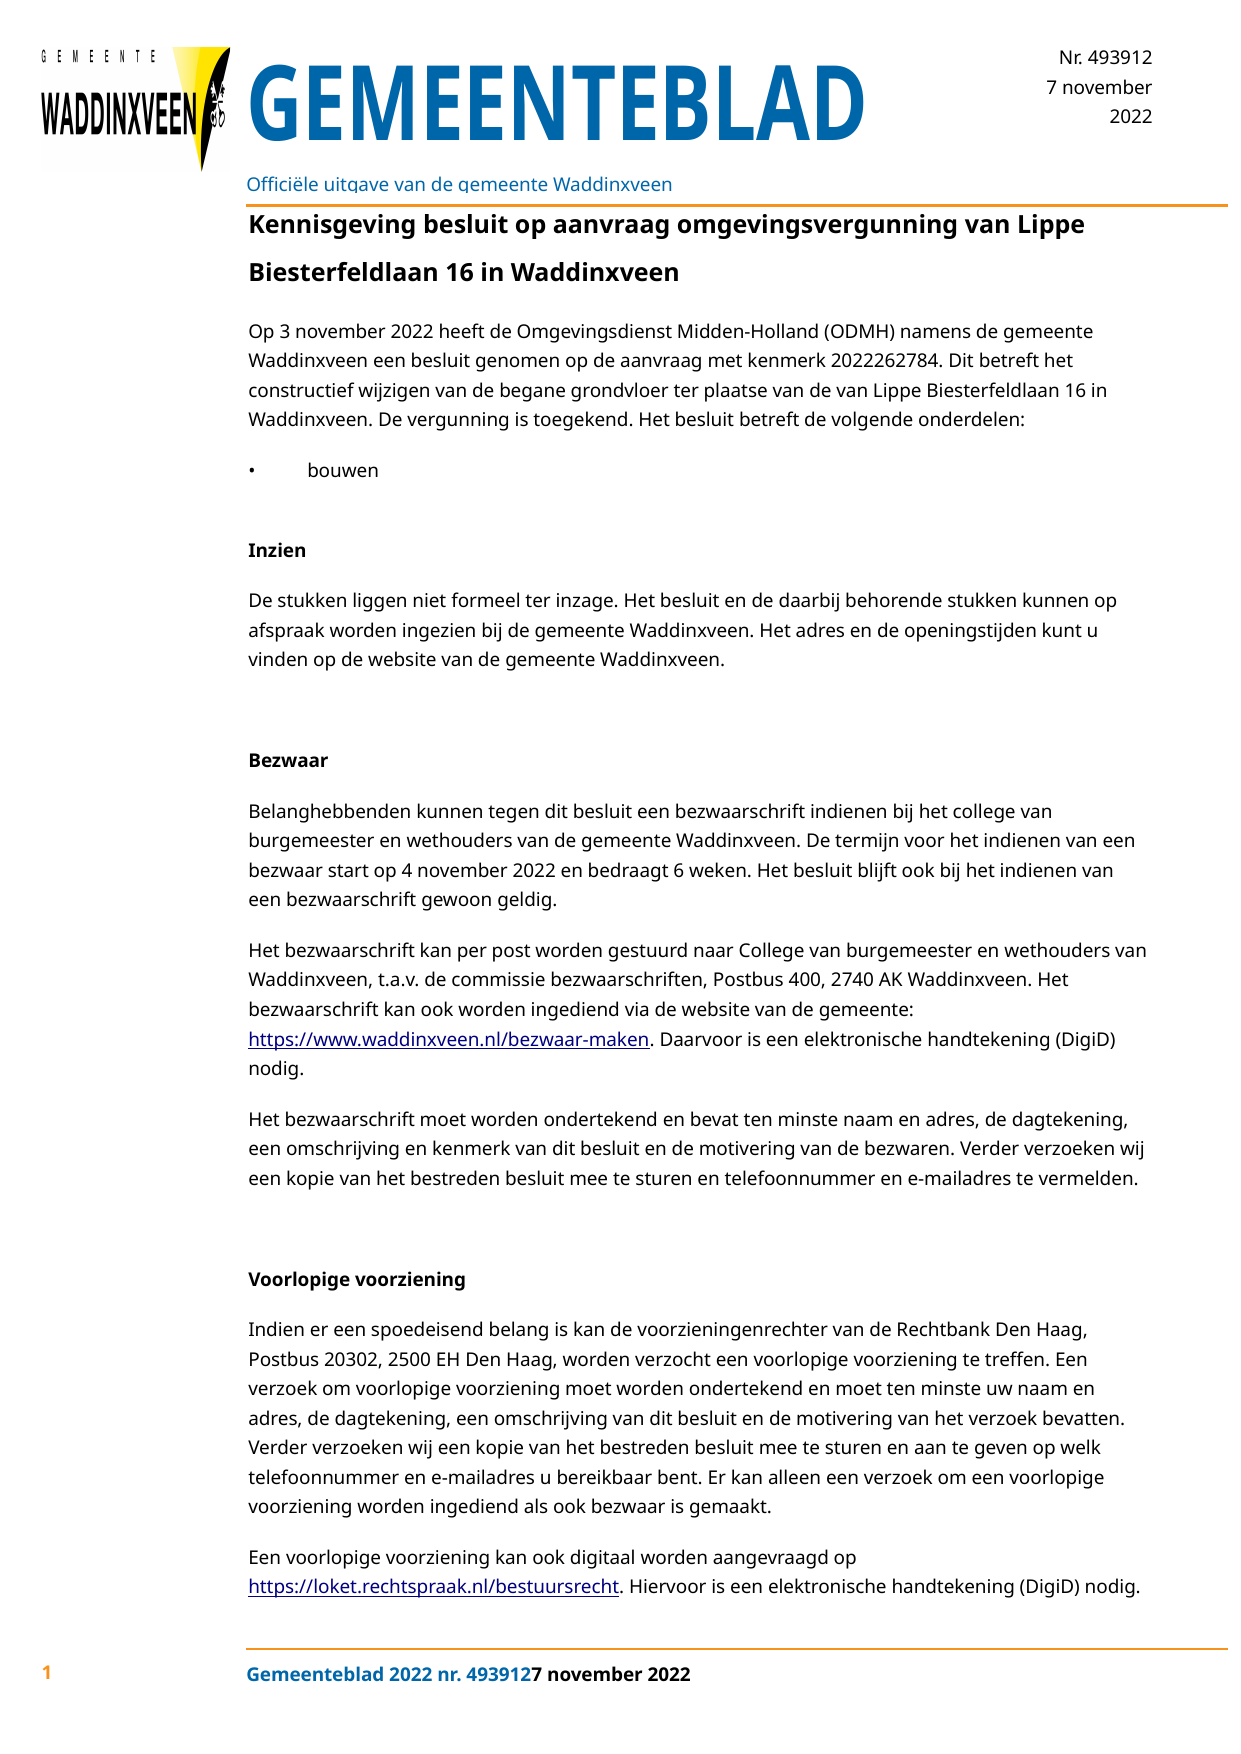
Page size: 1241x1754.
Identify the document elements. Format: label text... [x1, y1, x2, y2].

text Bezwaar [248, 747, 1152, 773]
text Belanghebbenden kunnen tegen dit besluit een bezwaarschrift indienen bij het college van burgemeester en wethouders van de gemeente Waddinxveen. De termijn voor het indienen van een bezwaar start op 4 november 2022 en bedraagt 6 weken. Het besluit blijft ook bij het indienen van een bezwaarschrift gewoon geldig. [248, 798, 1152, 912]
text Inzien [248, 537, 1152, 563]
text Op 3 november 2022 heeft de Omgevingsdienst Midden-Holland (ODMH) namens de gemeente Waddinxveen een besluit genomen op de aanvraag met kenmerk 2022262784. Dit betreft het constructief wijzigen van de begane grondvloer ter plaatse van de van Lippe Biesterfeldlaan 16 in Waddinxveen. De vergunning is toegekend. Het besluit betreft de volgende onderdelen: [248, 318, 1152, 432]
text Het bezwaarschrift kan per post worden gestuurd naar College van burgemeester en wethouders van Waddinxveen, t.a.v. de commissie bezwaarschriften, Postbus 400, 2740 AK Waddinxveen. Het bezwaarschrift kan ook worden ingediend via de website van de gemeente: https://www.waddinxveen.nl/bezwaar-maken. Daarvoor is een elektronische handtekening (DigiD) nodig. [248, 937, 1152, 1081]
text Voorlopige voorziening [248, 1266, 1152, 1292]
picture [41, 47, 231, 172]
text Een voorlopige voorziening kan ook digitaal worden aangevraagd op https://loket.rechtspraak.nl/bestuursrecht. Hiervoor is een elektronische handtekening (DigiD) nodig. [248, 1544, 1152, 1599]
text Kennisgeving besluit op aanvraag omgevingsvergunning van Lippe Biesterfeldlaan 16 in Waddinxveen [248, 207, 1152, 288]
list bouwen [248, 457, 1152, 483]
text De stukken liggen niet formeel ter inzage. Het besluit en de daarbij behorende stukken kunnen op afspraak worden ingezien bij de gemeente Waddinxveen. Het adres en de openingstijden kunt u vinden op de website van de gemeente Waddinxveen. [248, 587, 1152, 672]
text Indien er een spoedeisend belang is kan de voorzieningenrechter van de Rechtbank Den Haag, Postbus 20302, 2500 EH Den Haag, worden verzocht een voorlopige voorziening te treffen. Een verzoek om voorlopige voorziening moet worden ondertekend en moet ten minste uw naam en adres, de dagtekening, een omschrijving van dit besluit en de motivering van het verzoek bevatten. Verder verzoeken wij een kopie van het bestreden besluit mee te sturen en aan te geven op welk telefoonnummer en e-mailadres u bereikbaar bent. Er kan alleen een verzoek om een voorlopige voorziening worden ingediend als ook bezwaar is gemaakt. [248, 1316, 1152, 1519]
text Het bezwaarschrift moet worden ondertekend en bevat ten minste naam en adres, de dagtekening, een omschrijving en kenmerk van dit besluit en de motivering van de bezwaren. Verder verzoeken wij een kopie van het bestreden besluit mee te sturen en telefoonnummer en e-mailadres te vermelden. [248, 1106, 1152, 1191]
